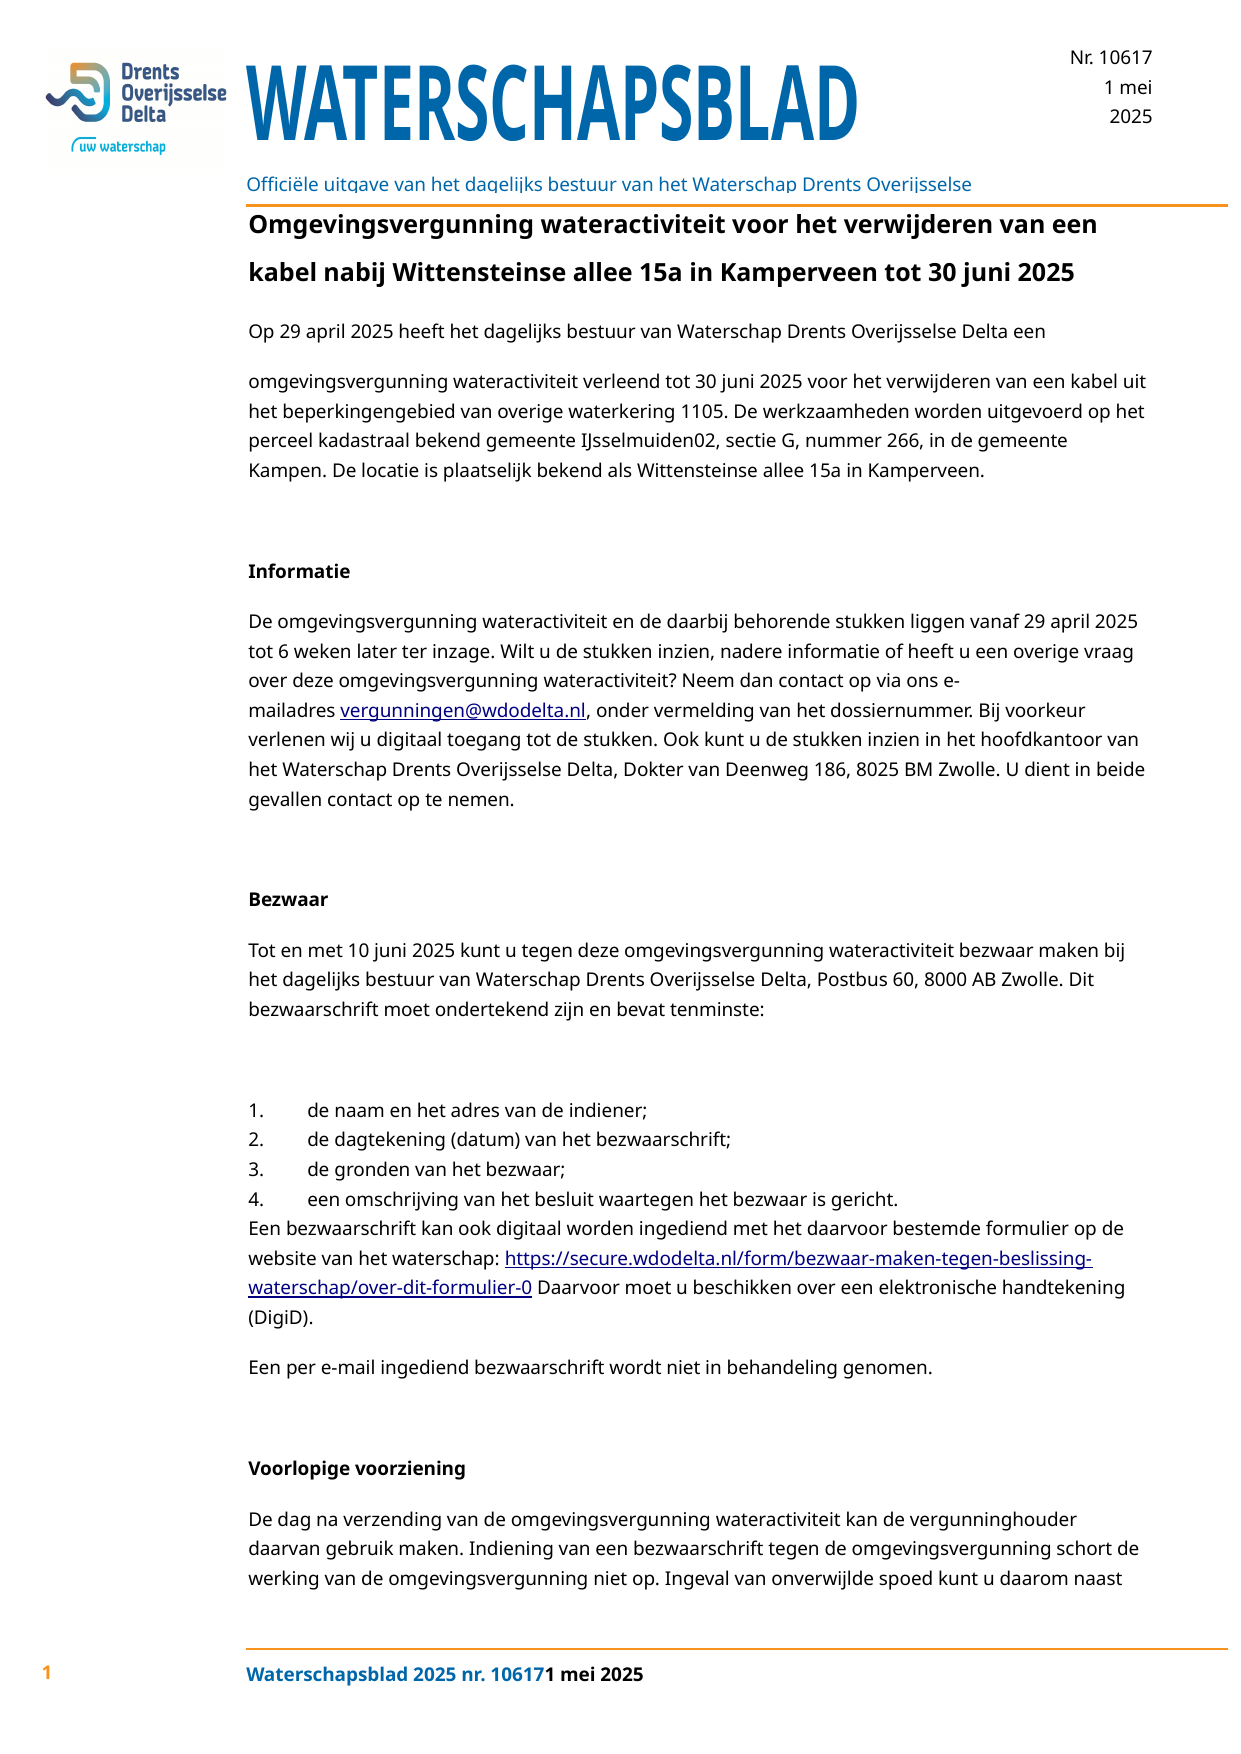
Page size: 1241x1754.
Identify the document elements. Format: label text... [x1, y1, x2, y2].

text Omgevingsvergunning wateractiviteit voor het verwijderen van een kabel nabij Wittensteinse allee 15a in Kamperveen tot 30 juni 2025 [248, 207, 1152, 288]
text omgevingsvergunning wateractiviteit verleend tot 30 juni 2025 voor het verwijderen van een kabel uit het beperkingengebied van overige waterkering 1105. De werkzaamheden worden uitgevoerd op het perceel kadastraal bekend gemeente IJsselmuiden02, sectie G, nummer 266, in de gemeente Kampen. De locatie is plaatselijk bekend als Wittensteinse allee 15a in Kamperveen. [248, 368, 1152, 483]
picture [41, 47, 231, 172]
text De omgevingsvergunning wateractiviteit en de daarbij behorende stukken liggen vanaf 29 april 2025 tot 6 weken later ter inzage. Wilt u de stukken inzien, nadere informatie of heeft u een overige vraag over deze omgevingsvergunning wateractiviteit? Neem dan contact op via ons e-mailadres vergunningen@wdodelta.nl, onder vermelding van het dossiernummer. Bij voorkeur verlenen wij u digitaal toegang tot de stukken. Ook kunt u de stukken inzien in het hoofdkantoor van het Waterschap Drents Overijsselse Delta, Dokter van Deenweg 186, 8025 BM Zwolle. U dient in beide gevallen contact op te nemen. [248, 608, 1152, 812]
list de dagtekening (datum) van het bezwaarschrift; [248, 1127, 1152, 1152]
text Op 29 april 2025 heeft het dagelijks bestuur van Waterschap Drents Overijsselse Delta een [248, 318, 1152, 344]
text De dag na verzending van de omgevingsvergunning wateractiviteit kan de vergunninghouder daarvan gebruik maken. Indiening van een bezwaarschrift tegen de omgevingsvergunning schort de werking van de omgevingsvergunning niet op. Ingeval van onverwijlde spoed kunt u daarom naast [248, 1506, 1152, 1591]
text Bezwaar [248, 887, 1152, 912]
text Een per e-mail ingediend bezwaarschrift wordt niet in behandeling genomen. [248, 1354, 1152, 1380]
list de gronden van het bezwaar; [248, 1156, 1152, 1182]
text Informatie [248, 558, 1152, 584]
list een omschrijving van het besluit waartegen het bezwaar is gericht. [248, 1186, 1152, 1212]
list de naam en het adres van de indiener; [248, 1097, 1152, 1123]
text Tot en met 10 juni 2025 kunt u tegen deze omgevingsvergunning wateractiviteit bezwaar maken bij het dagelijks bestuur van Waterschap Drents Overijsselse Delta, Postbus 60, 8000 AB Zwolle. Dit bezwaarschrift moet ondertekend zijn en bevat tenminste: [248, 937, 1152, 1022]
text Een bezwaarschrift kan ook digitaal worden ingediend met het daarvoor bestemde formulier op de website van het waterschap: https://secure.wdodelta.nl/form/bezwaar-maken-tegen-beslissing-waterschap/over-dit-formulier-0 Daarvoor moet u beschikken over een elektronische handtekening (DigiD). [248, 1215, 1152, 1330]
text Voorlopige voorziening [248, 1455, 1152, 1481]
